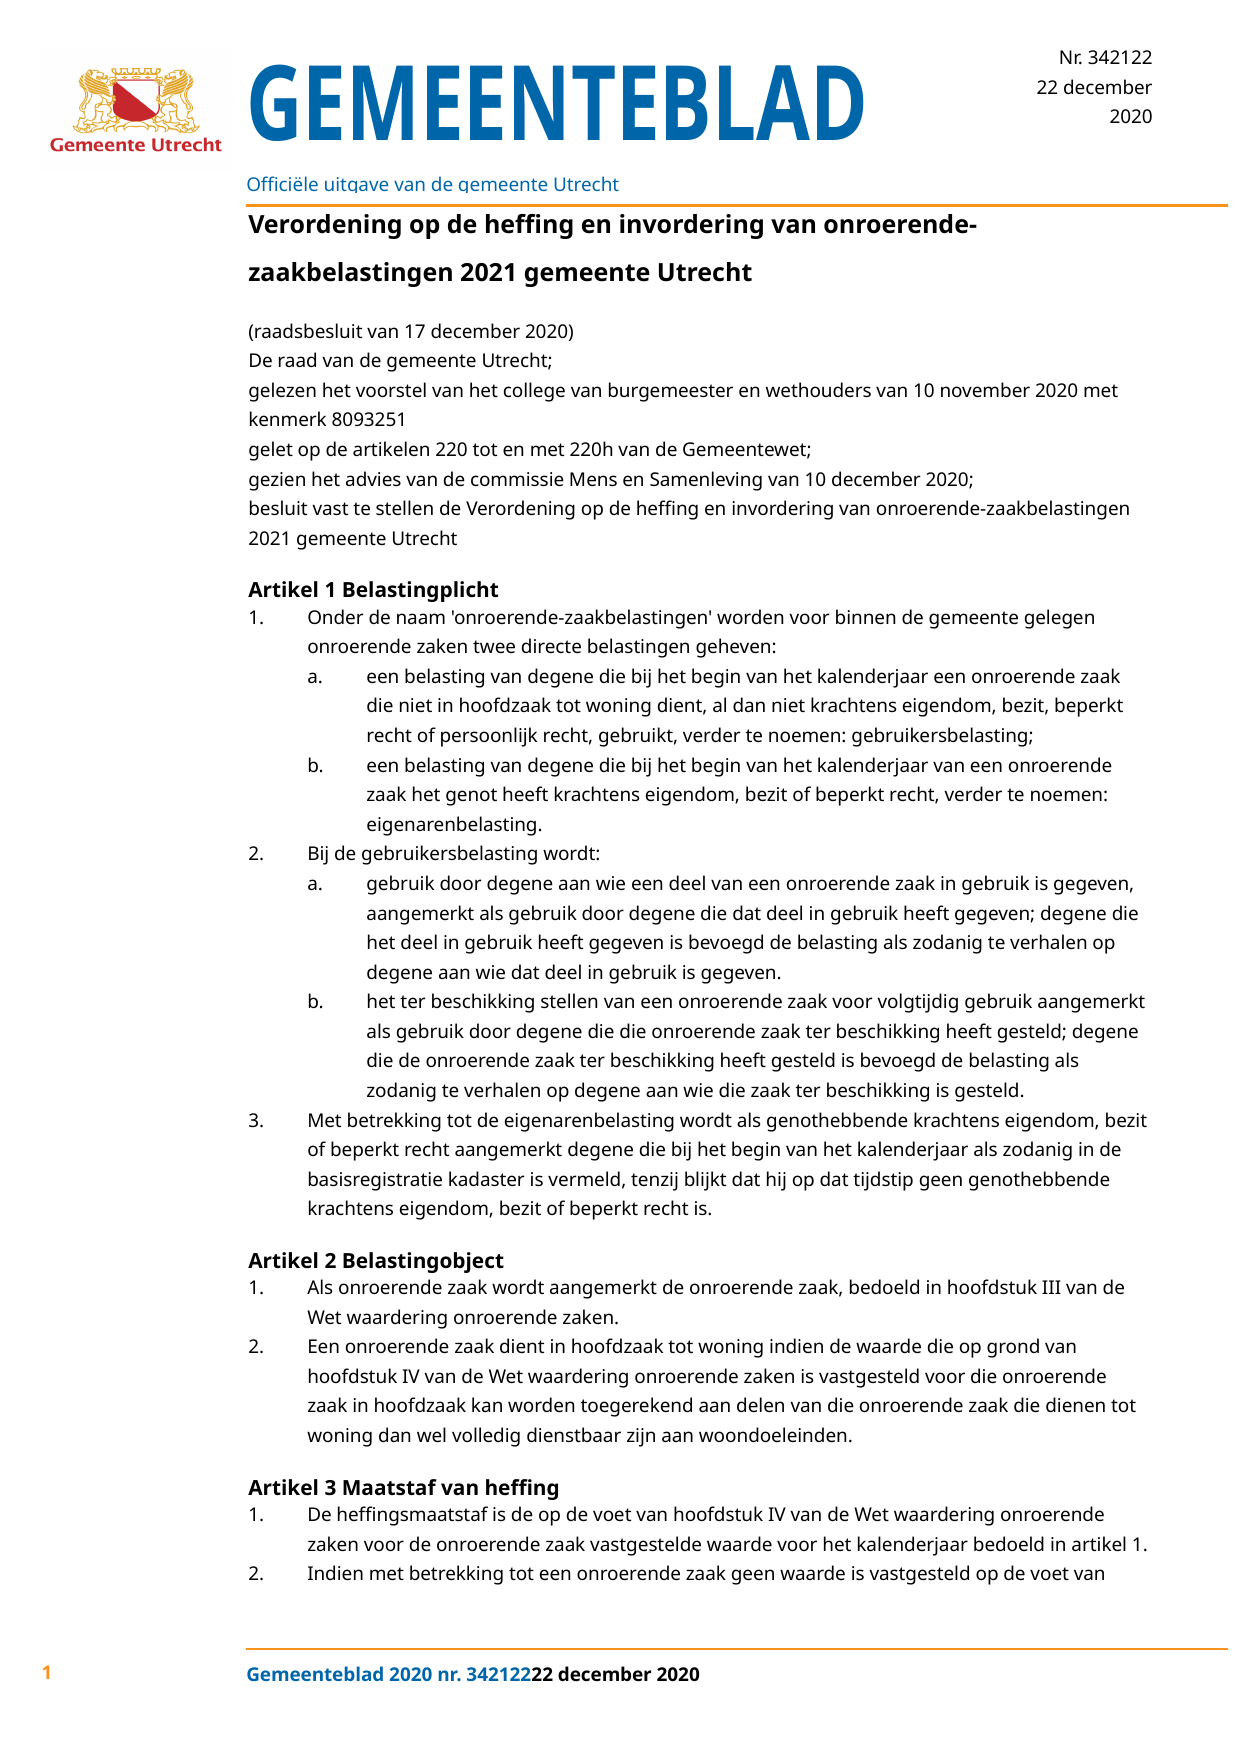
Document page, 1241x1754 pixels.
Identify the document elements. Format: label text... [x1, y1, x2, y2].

list De heffingsmaatstaf is de op de voet van hoofdstuk IV van de Wet waardering onroerende zaken voor de onroerende zaak vastgestelde waarde voor het kalenderjaar bedoeld in artikel 1. [248, 1501, 1152, 1556]
picture [41, 47, 231, 172]
list Met betrekking tot de eigenarenbelasting wordt als genothebbende krachtens eigendom, bezit of beperkt recht aangemerkt degene die bij het begin van het kalenderjaar als zodanig in de basisregistratie kadaster is vermeld, tenzij blijkt dat hij op dat tijdstip geen genothebbende krachtens eigendom, bezit of beperkt recht is. [248, 1107, 1152, 1221]
text Verordening op de heffing en invordering van onroerende-zaakbelastingen 2021 gemeente Utrecht [248, 207, 1152, 288]
text besluit vast te stellen de Verordening op de heffing en invordering van onroerende-zaakbelastingen 2021 gemeente Utrecht [248, 495, 1152, 551]
list een belasting van degene die bij het begin van het kalenderjaar van een onroerende zaak het genot heeft krachtens eigendom, bezit of beperkt recht, verder te noemen: eigenarenbelasting. [307, 752, 1152, 837]
text gezien het advies van de commissie Mens en Samenleving van 10 december 2020; [248, 466, 1152, 492]
list Bij de gebruikersbelasting wordt: [248, 841, 1152, 866]
list Een onroerende zaak dient in hoofdzaak tot woning indien de waarde die op grond van hoofdstuk IV van de Wet waardering onroerende zaken is vastgesteld voor die onroerende zaak in hoofdzaak kan worden toegerekend aan delen van die onroerende zaak die dienen tot woning dan wel volledig dienstbaar zijn aan woondoeleinden. [248, 1333, 1152, 1448]
list het ter beschikking stellen van een onroerende zaak voor volgtijdig gebruik aangemerkt als gebruik door degene die die onroerende zaak ter beschikking heeft gesteld; degene die de onroerende zaak ter beschikking heeft gesteld is bevoegd de belasting als zodanig te verhalen op degene aan wie die zaak ter beschikking is gesteld. [307, 988, 1152, 1103]
list gebruik door degene aan wie een deel van een onroerende zaak in gebruik is gegeven, aangemerkt als gebruik door degene die dat deel in gebruik heeft gegeven; degene die het deel in gebruik heeft gegeven is bevoegd de belasting als zodanig te verhalen op degene aan wie dat deel in gebruik is gegeven. [307, 870, 1152, 984]
text gelezen het voorstel van het college van burgemeester en wethouders van 10 november 2020 met kenmerk 8093251 [248, 377, 1152, 432]
text Artikel 2 Belastingobject [248, 1246, 1152, 1274]
text Artikel 1 Belastingplicht [248, 575, 1152, 604]
list Onder de naam 'onroerende-zaakbelastingen' worden voor binnen de gemeente gelegen onroerende zaken twee directe belastingen geheven: [248, 604, 1152, 659]
text gelet op de artikelen 220 tot en met 220h van de Gemeentewet; [248, 436, 1152, 462]
list Als onroerende zaak wordt aangemerkt de onroerende zaak, bedoeld in hoofdstuk III van de Wet waardering onroerende zaken. [248, 1274, 1152, 1330]
list Indien met betrekking tot een onroerende zaak geen waarde is vastgesteld op de voet van [248, 1560, 1152, 1586]
text Artikel 3 Maatstaf van heffing [248, 1473, 1152, 1501]
text (raadsbesluit van 17 december 2020) [248, 318, 1152, 344]
list een belasting van degene die bij het begin van het kalenderjaar een onroerende zaak die niet in hoofdzaak tot woning dient, al dan niet krachtens eigendom, bezit, beperkt recht of persoonlijk recht, gebruikt, verder te noemen: gebruikersbelasting; [307, 663, 1152, 748]
text De raad van de gemeente Utrecht; [248, 347, 1152, 373]
